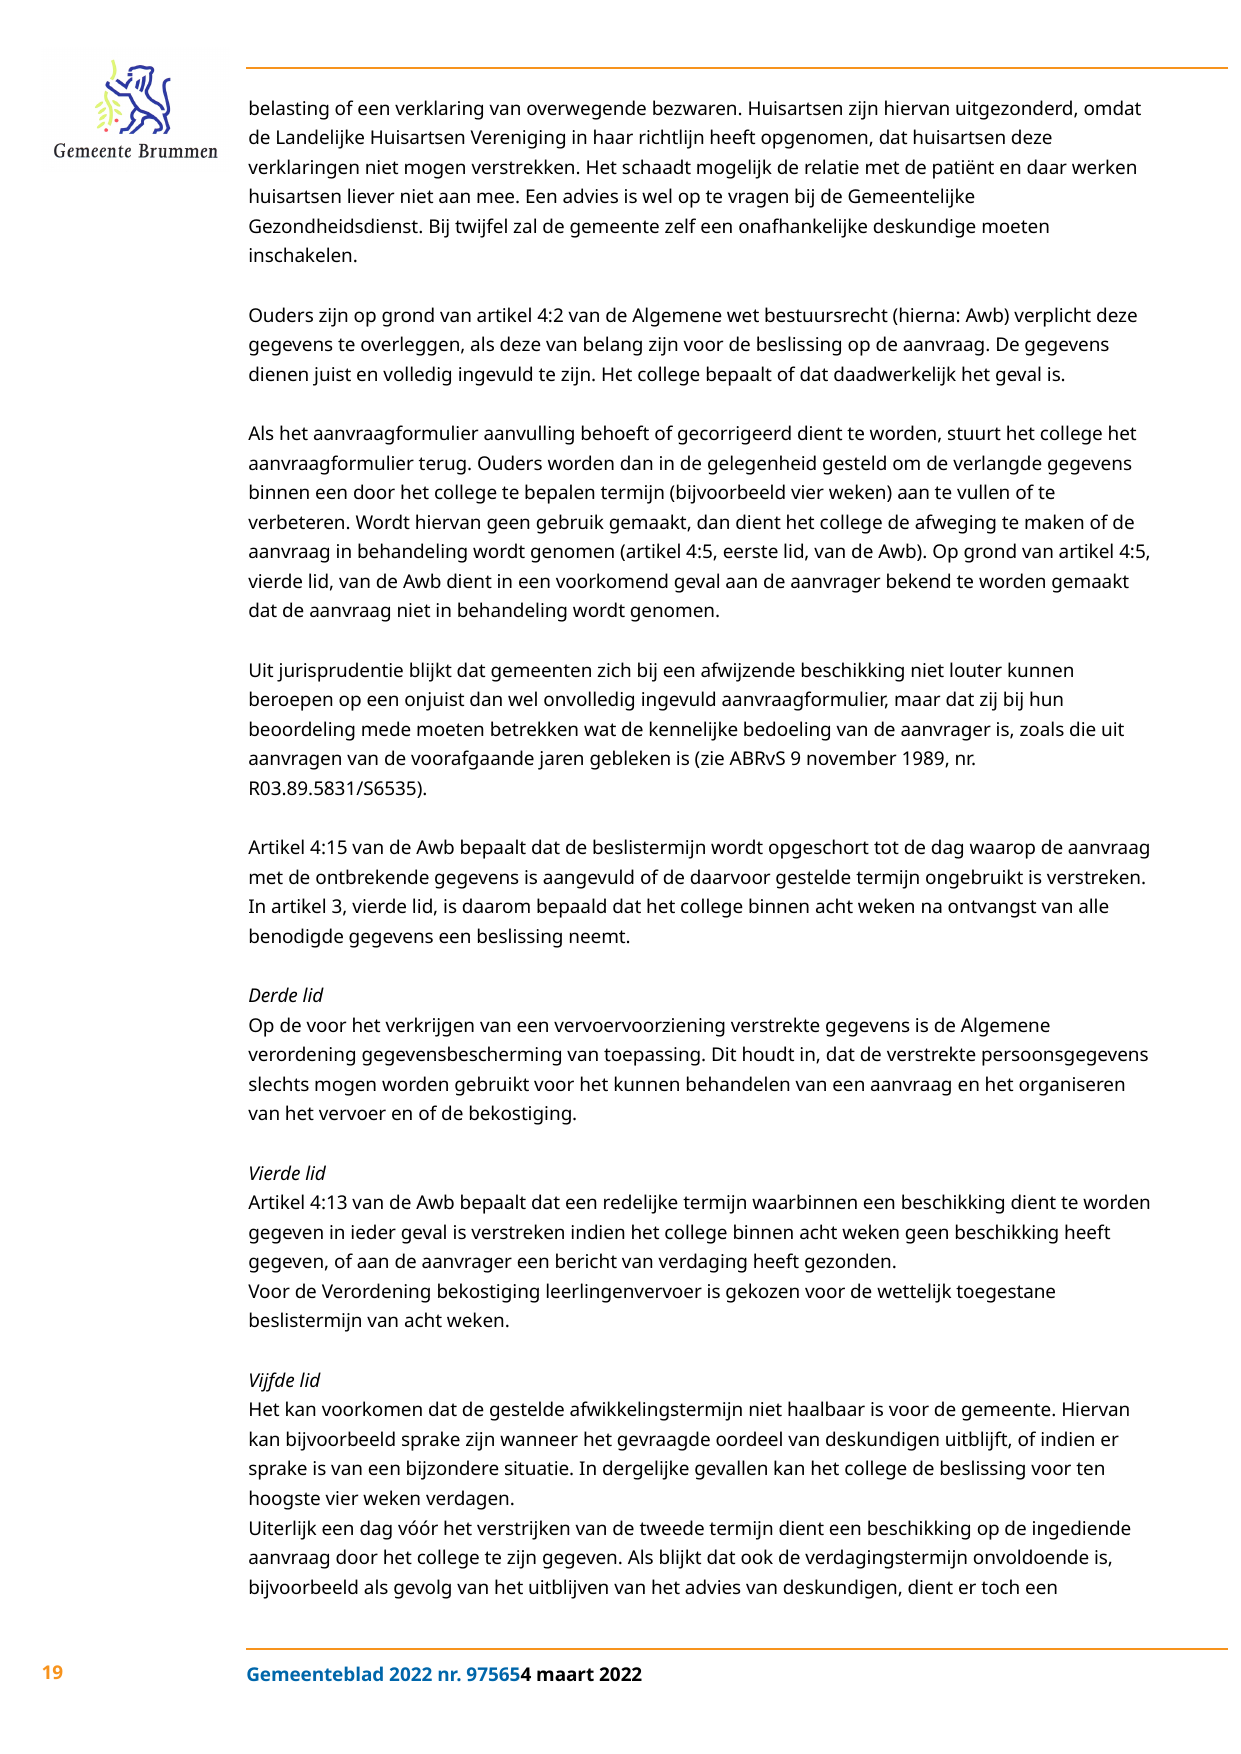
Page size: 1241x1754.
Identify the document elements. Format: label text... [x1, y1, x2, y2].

text Uit jurisprudentie blijkt dat gemeenten zich bij een afwijzende beschikking niet louter kunnen beroepen op een onjuist dan wel onvolledig ingevuld aanvraagformulier, maar dat zij bij hun beoordeling mede moeten betrekken wat de kennelijke bedoeling van de aanvrager is, zoals die uit aanvragen van de voorafgaande jaren gebleken is (zie ABRvS 9 november 1989, nr. R03.89.5831/S6535). [248, 657, 1152, 801]
text belasting of een verklaring van overwegende bezwaren. Huisartsen zijn hiervan uitgezonderd, omdat de Landelijke Huisartsen Vereniging in haar richtlijn heeft opgenomen, dat huisartsen deze verklaringen niet mogen verstrekken. Het schaadt mogelijk de relatie met de patiënt en daar werken huisartsen liever niet aan mee. Een advies is wel op te vragen bij de Gemeentelijke Gezondheidsdienst. Bij twijfel zal de gemeente zelf een onafhankelijke deskundige moeten inschakelen. [248, 95, 1152, 268]
text Het kan voorkomen dat de gestelde afwikkelingstermijn niet haalbaar is voor de gemeente. Hiervan kan bijvoorbeeld sprake zijn wanneer het gevraagde oordeel van deskundigen uitblijft, of indien er sprake is van een bijzondere situatie. In dergelijke gevallen kan het college de beslissing voor ten hoogste vier weken verdagen. [248, 1396, 1152, 1511]
picture [41, 47, 231, 172]
text Vierde lid [248, 1160, 1152, 1186]
text Artikel 4:15 van de Awb bepaalt dat de beslistermijn wordt opgeschort tot de dag waarop de aanvraag met de ontbrekende gegevens is aangevuld of de daarvoor gestelde termijn ongebruikt is verstreken. In artikel 3, vierde lid, is daarom bepaald dat het college binnen acht weken na ontvangst van alle benodigde gegevens een beslissing neemt. [248, 834, 1152, 949]
text Artikel 4:13 van de Awb bepaalt dat een redelijke termijn waarbinnen een beschikking dient te worden gegeven in ieder geval is verstreken indien het college binnen acht weken geen beschikking heeft gegeven, of aan de aanvrager een bericht van verdaging heeft gezonden. [248, 1189, 1152, 1274]
text Op de voor het verkrijgen van een vervoervoorziening verstrekte gegevens is de Algemene verordening gegevensbescherming van toepassing. Dit houdt in, dat de verstrekte persoonsgegevens slechts mogen worden gebruikt voor het kunnen behandelen van een aanvraag en het organiseren van het vervoer en of de bekostiging. [248, 1012, 1152, 1126]
text Vijfde lid [248, 1367, 1152, 1393]
text Voor de Verordening bekostiging leerlingenvervoer is gekozen voor de wettelijk toegestane beslistermijn van acht weken. [248, 1278, 1152, 1333]
text Ouders zijn op grond van artikel 4:2 van de Algemene wet bestuursrecht (hierna: Awb) verplicht deze gegevens te overleggen, als deze van belang zijn voor de beslissing op de aanvraag. De gegevens dienen juist en volledig ingevuld te zijn. Het college bepaalt of dat daadwerkelijk het geval is. [248, 302, 1152, 387]
text Derde lid [248, 982, 1152, 1008]
text Als het aanvraagformulier aanvulling behoeft of gecorrigeerd dient te worden, stuurt het college het aanvraagformulier terug. Ouders worden dan in de gelegenheid gesteld om de verlangde gegevens binnen een door het college te bepalen termijn (bijvoorbeeld vier weken) aan te vullen of te verbeteren. Wordt hiervan geen gebruik gemaakt, dan dient het college de afweging te maken of de aanvraag in behandeling wordt genomen (artikel 4:5, eerste lid, van de Awb). Op grond van artikel 4:5, vierde lid, van de Awb dient in een voorkomend geval aan de aanvrager bekend te worden gemaakt dat de aanvraag niet in behandeling wordt genomen. [248, 420, 1152, 623]
text Uiterlijk een dag vóór het verstrijken van de tweede termijn dient een beschikking op de ingediende aanvraag door het college te zijn gegeven. Als blijkt dat ook de verdagingstermijn onvoldoende is, bijvoorbeeld als gevolg van het uitblijven van het advies van deskundigen, dient er toch een [248, 1515, 1152, 1600]
